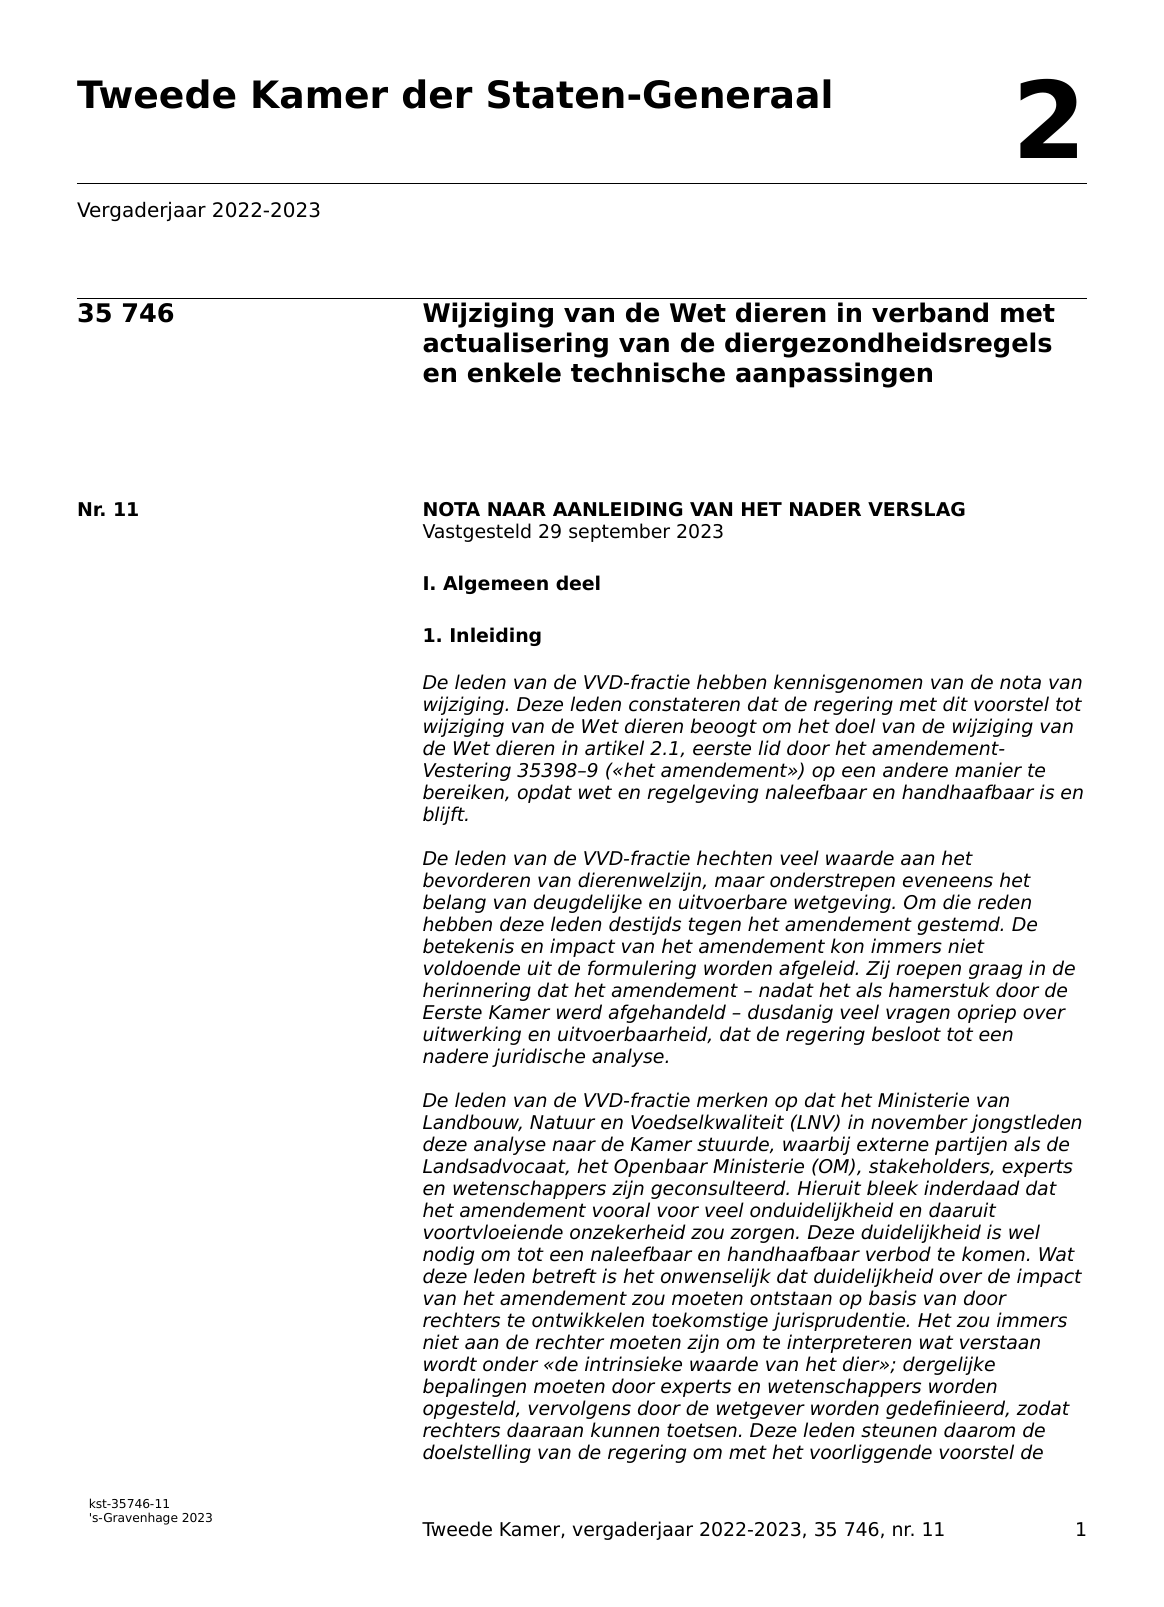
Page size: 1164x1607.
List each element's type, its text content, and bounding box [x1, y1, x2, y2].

table_cell Vergaderjaar 2022-2023 [77, 184, 1087, 298]
text De leden van de VVD-fractie hechten veel waarde aan het bevorderen van dierenwelzijn, maar onderstrepen eveneens het belang van deugdelijke en uitvoerbare wetgeving. Om die reden hebben deze leden destijds tegen het amendement gestemd. De betekenis en impact van het amendement kon immers niet voldoende uit de formulering worden afgeleid. Zij roepen graag in de herinnering dat het amendement – nadat het als hamerstuk door de Eerste Kamer werd afgehandeld – dusdanig veel vragen opriep over uitwerking en uitvoerbaarheid, dat de regering besloot tot een nadere juridische analyse. [422, 848, 1087, 1068]
subtitle 1. Inleiding [422, 625, 1087, 647]
subtitle 35 746 Wijziging van de Wet dieren in verband met actualisering van de diergezondheidsregels en enkele technische aanpassingen [77, 299, 1087, 388]
text Vastgesteld 29 september 2023 [422, 521, 1087, 543]
text De leden van de VVD-fractie merken op dat het Ministerie van Landbouw, Natuur en Voedselkwaliteit (LNV) in november jongstleden deze analyse naar de Kamer stuurde, waarbij externe partijen als de Landsadvocaat, het Openbaar Ministerie (OM), stakeholders, experts en wetenschappers zijn geconsulteerd. Hieruit bleek inderdaad dat het amendement vooral voor veel onduidelijkheid en daaruit voortvloeiende onzekerheid zou zorgen. Deze duidelijkheid is wel nodig om tot een naleefbaar en handhaafbaar verbod te komen. Wat deze leden betreft is het onwenselijk dat duidelijkheid over de impact van het amendement zou moeten ontstaan op basis van door rechters te ontwikkelen toekomstige jurisprudentie. Het zou immers niet aan de rechter moeten zijn om te interpreteren wat verstaan wordt onder «de intrinsieke waarde van het dier»; dergelijke bepalingen moeten door experts en wetenschappers worden opgesteld, vervolgens door de wetgever worden gedefinieerd, zodat rechters daaraan kunnen toetsen. Deze leden steunen daarom de doelstelling van de regering om met het voorliggende voorstel de [422, 1090, 1087, 1464]
text kst-35746-11 [88, 1497, 323, 1511]
table_header Tweede Kamer der Staten-Generaal [77, 59, 886, 183]
subtitle I. Algemeen deel [422, 573, 1087, 595]
subtitle Nr. 11 NOTA NAAR AANLEIDING VAN HET NADER VERSLAG [77, 499, 1087, 521]
text De leden van de VVD-fractie hebben kennisgenomen van de nota van wijziging. Deze leden constateren dat de regering met dit voorstel tot wijziging van de Wet dieren beoogt om het doel van de wijziging van de Wet dieren in artikel 2.1, eerste lid door het amendement-Vestering 35398–9 («het amendement») op een andere manier te bereiken, opdat wet en regelgeving naleefbaar en handhaafbaar is en blijft. [422, 672, 1087, 826]
text 's-Gravenhage 2023 [88, 1511, 323, 1525]
table_header 2 [886, 59, 1087, 183]
